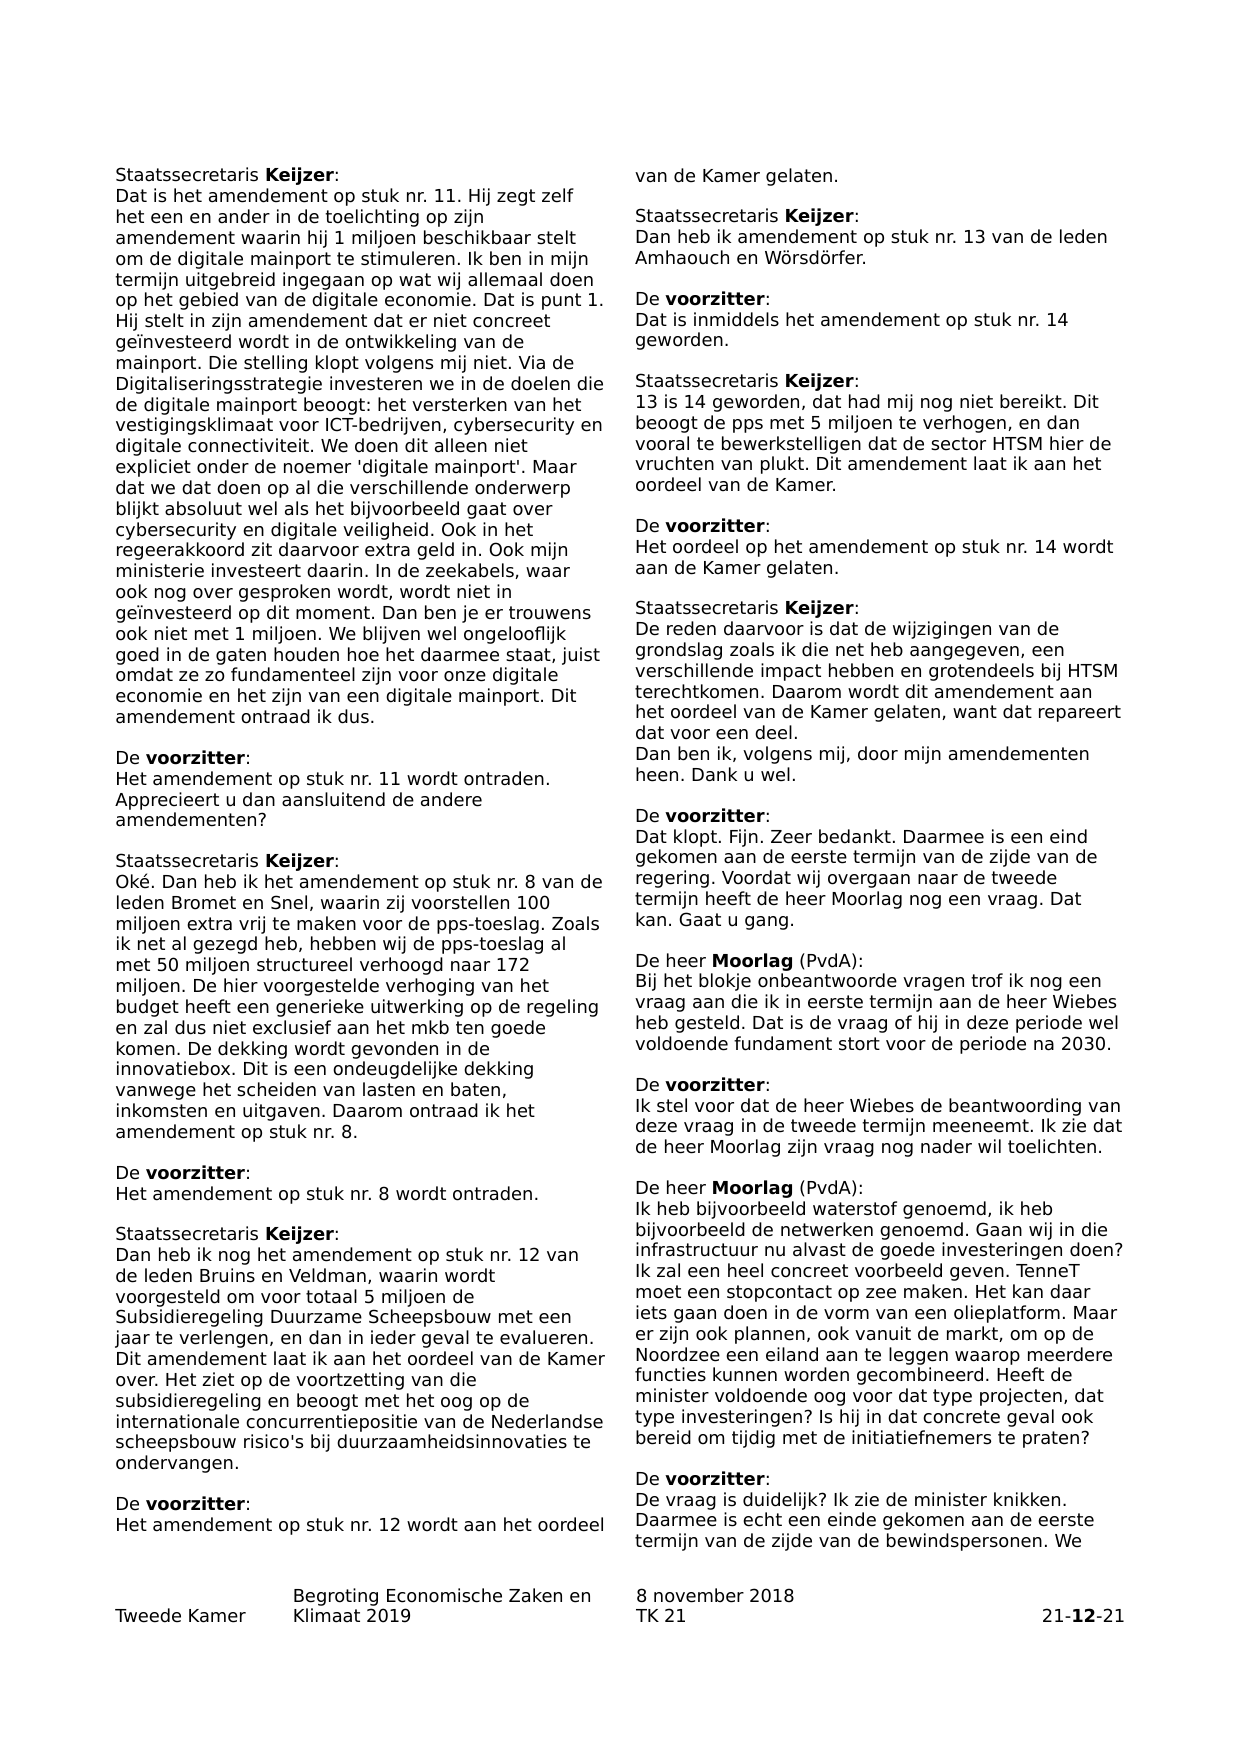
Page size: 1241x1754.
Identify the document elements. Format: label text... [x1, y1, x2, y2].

text 13 is 14 geworden, dat had mij nog niet bereikt. Dit beoogt de pps met 5 miljoen te verhogen, en dan vooral te bewerkstelligen dat de sector HTSM hier de vruchten van plukt. Dit amendement laat ik aan het oordeel van de Kamer. [635, 392, 1125, 496]
text Dat is het amendement op stuk nr. 11. Hij zegt zelf het een en ander in de toelichting op zijn amendement waarin hij 1 miljoen beschikbaar stelt om de digitale mainport te stimuleren. Ik ben in mijn termijn uitgebreid ingegaan op wat wij allemaal doen op het gebied van de digitale economie. Dat is punt 1. Hij stelt in zijn amendement dat er niet concreet geïnvesteerd wordt in de ontwikkeling van de mainport. Die stelling klopt volgens mij niet. Via de Digitaliseringsstrategie investeren we in de doelen die de digitale mainport beoogt: het versterken van het vestigingsklimaat voor ICT-bedrijven, cybersecurity en digitale connectiviteit. We doen dit alleen niet expliciet onder de noemer 'digitale mainport'. Maar dat we dat doen op al die verschillende onderwerp blijkt absoluut wel als het bijvoorbeeld gaat over cybersecurity en digitale veiligheid. Ook in het regeerakkoord zit daarvoor extra geld in. Ook mijn ministerie investeert daarin. In de zeekabels, waar ook nog over gesproken wordt, wordt niet in geïnvesteerd op dit moment. Dan ben je er trouwens ook niet met 1 miljoen. We blijven wel ongelooflijk goed in de gaten houden hoe het daarmee staat, juist omdat ze zo fundamenteel zijn voor onze digitale economie en het zijn van een digitale mainport. Dit amendement ontraad ik dus. [115, 186, 605, 728]
text De voorzitter: [115, 748, 605, 768]
text De vraag is duidelijk? Ik zie de minister knikken. Daarmee is echt een einde gekomen aan de eerste termijn van de zijde van de bewindspersonen. We [635, 1489, 1125, 1552]
text Bij het blokje onbeantwoorde vragen trof ik nog een vraag aan die ik in eerste termijn aan de heer Wiebes heb gesteld. Dat is de vraag of hij in deze periode wel voldoende fundament stort voor de periode na 2030. [635, 971, 1125, 1054]
text Dan ben ik, volgens mij, door mijn amendementen heen. Dank u wel. [635, 744, 1125, 786]
text De heer Moorlag (PvdA): [635, 1178, 1125, 1198]
text De voorzitter: [635, 1468, 1125, 1489]
text De voorzitter: [115, 1494, 605, 1515]
text Staatssecretaris Keijzer: [635, 598, 1125, 619]
text Staatssecretaris Keijzer: [115, 1224, 605, 1245]
text Dat klopt. Fijn. Zeer bedankt. Daarmee is een eind gekomen aan de eerste termijn van de zijde van de regering. Voordat wij overgaan naar de tweede termijn heeft de heer Moorlag nog een vraag. Dat kan. Gaat u gang. [635, 826, 1125, 931]
text Dan heb ik amendement op stuk nr. 13 van de leden Amhaouch en Wörsdörfer. [635, 227, 1125, 268]
text Ik stel voor dat de heer Wiebes de beantwoording van deze vraag in de tweede termijn meeneemt. Ik zie dat de heer Moorlag zijn vraag nog nader wil toelichten. [635, 1095, 1125, 1158]
text De voorzitter: [635, 1074, 1125, 1095]
text Ik heb bijvoorbeeld waterstof genoemd, ik heb bijvoorbeeld de netwerken genoemd. Gaan wij in die infrastructuur nu alvast de goede investeringen doen? Ik zal een heel concreet voorbeeld geven. TenneT moet een stopcontact op zee maken. Het kan daar iets gaan doen in de vorm van een olieplatform. Maar er zijn ook plannen, ook vanuit de markt, om op de Noordzee een eiland aan te leggen waarop meerdere functies kunnen worden gecombineerd. Heeft de minister voldoende oog voor dat type projecten, dat type investeringen? Is hij in dat concrete geval ook bereid om tijdig met de initiatiefnemers te praten? [635, 1198, 1125, 1448]
text Staatssecretaris Keijzer: [115, 851, 605, 872]
text Dan heb ik nog het amendement op stuk nr. 12 van de leden Bruins en Veldman, waarin wordt voorgesteld om voor totaal 5 miljoen de Subsidieregeling Duurzame Scheepsbouw met een jaar te verlengen, en dan in ieder geval te evalueren. Dit amendement laat ik aan het oordeel van de Kamer over. Het ziet op de voortzetting van die subsidieregeling en beoogt met het oog op de internationale concurrentiepositie van de Nederlandse scheepsbouw risico's bij duurzaamheidsinnovaties te ondervangen. [115, 1245, 605, 1474]
text De voorzitter: [635, 516, 1125, 537]
text Het amendement op stuk nr. 8 wordt ontraden. [115, 1183, 605, 1204]
text Staatssecretaris Keijzer: [635, 371, 1125, 392]
text Staatssecretaris Keijzer: [115, 165, 605, 186]
text De reden daarvoor is dat de wijzigingen van de grondslag zoals ik die net heb aangegeven, een verschillende impact hebben en grotendeels bij HTSM terechtkomen. Daarom wordt dit amendement aan het oordeel van de Kamer gelaten, want dat repareert dat voor een deel. [635, 619, 1125, 744]
text De heer Moorlag (PvdA): [635, 951, 1125, 971]
text Staatssecretaris Keijzer: [635, 206, 1125, 227]
text De voorzitter: [115, 1162, 605, 1183]
text De voorzitter: [635, 288, 1125, 309]
text Dat is inmiddels het amendement op stuk nr. 14 geworden. [635, 309, 1125, 351]
text Het oordeel op het amendement op stuk nr. 14 wordt aan de Kamer gelaten. [635, 537, 1125, 578]
text Oké. Dan heb ik het amendement op stuk nr. 8 van de leden Bromet en Snel, waarin zij voorstellen 100 miljoen extra vrij te maken voor de pps-toeslag. Zoals ik net al gezegd heb, hebben wij de pps-toeslag al met 50 miljoen structureel verhoogd naar 172 miljoen. De hier voorgestelde verhoging van het budget heeft een generieke uitwerking op de regeling en zal dus niet exclusief aan het mkb ten goede komen. De dekking wordt gevonden in de innovatiebox. Dit is een ondeugdelijke dekking vanwege het scheiden van lasten en baten, inkomsten en uitgaven. Daarom ontraad ik het amendement op stuk nr. 8. [115, 872, 605, 1142]
text Het amendement op stuk nr. 11 wordt ontraden. Apprecieert u dan aansluitend de andere amendementen? [115, 768, 605, 831]
text Het amendement op stuk nr. 12 wordt aan het oordeel [115, 1515, 605, 1536]
text De voorzitter: [635, 806, 1125, 826]
text van de Kamer gelaten. [635, 165, 1125, 186]
